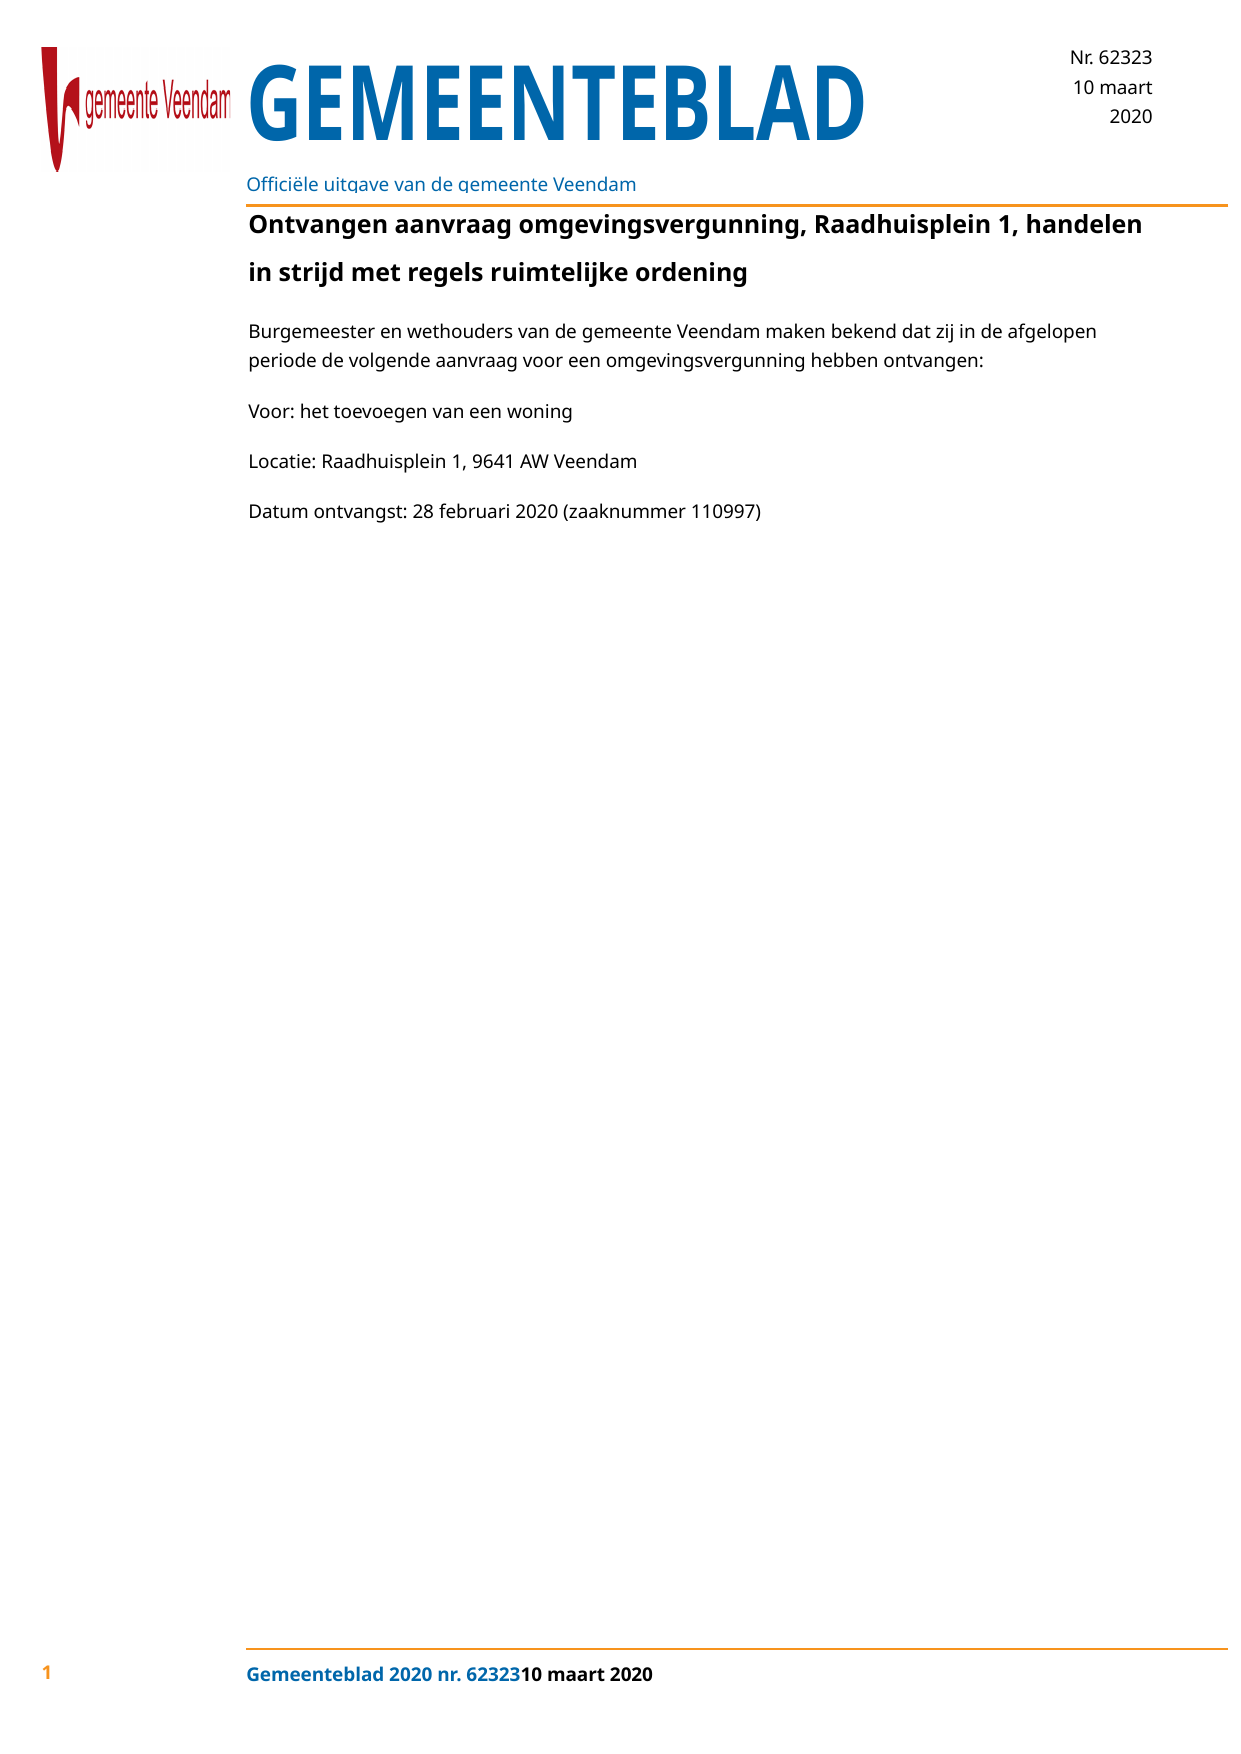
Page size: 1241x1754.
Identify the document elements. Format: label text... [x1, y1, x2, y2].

text Locatie: Raadhuisplein 1, 9641 AW Veendam [248, 448, 1152, 474]
text Burgemeester en wethouders van de gemeente Veendam maken bekend dat zij in de afgelopen periode de volgende aanvraag voor een omgevingsvergunning hebben ontvangen: [248, 318, 1152, 373]
picture [41, 47, 231, 172]
text Datum ontvangst: 28 februari 2020 (zaaknummer 110997) [248, 499, 1152, 524]
text Voor: het toevoegen van een woning [248, 398, 1152, 424]
text Ontvangen aanvraag omgevingsvergunning, Raadhuisplein 1, handelen in strijd met regels ruimtelijke ordening [248, 207, 1152, 288]
